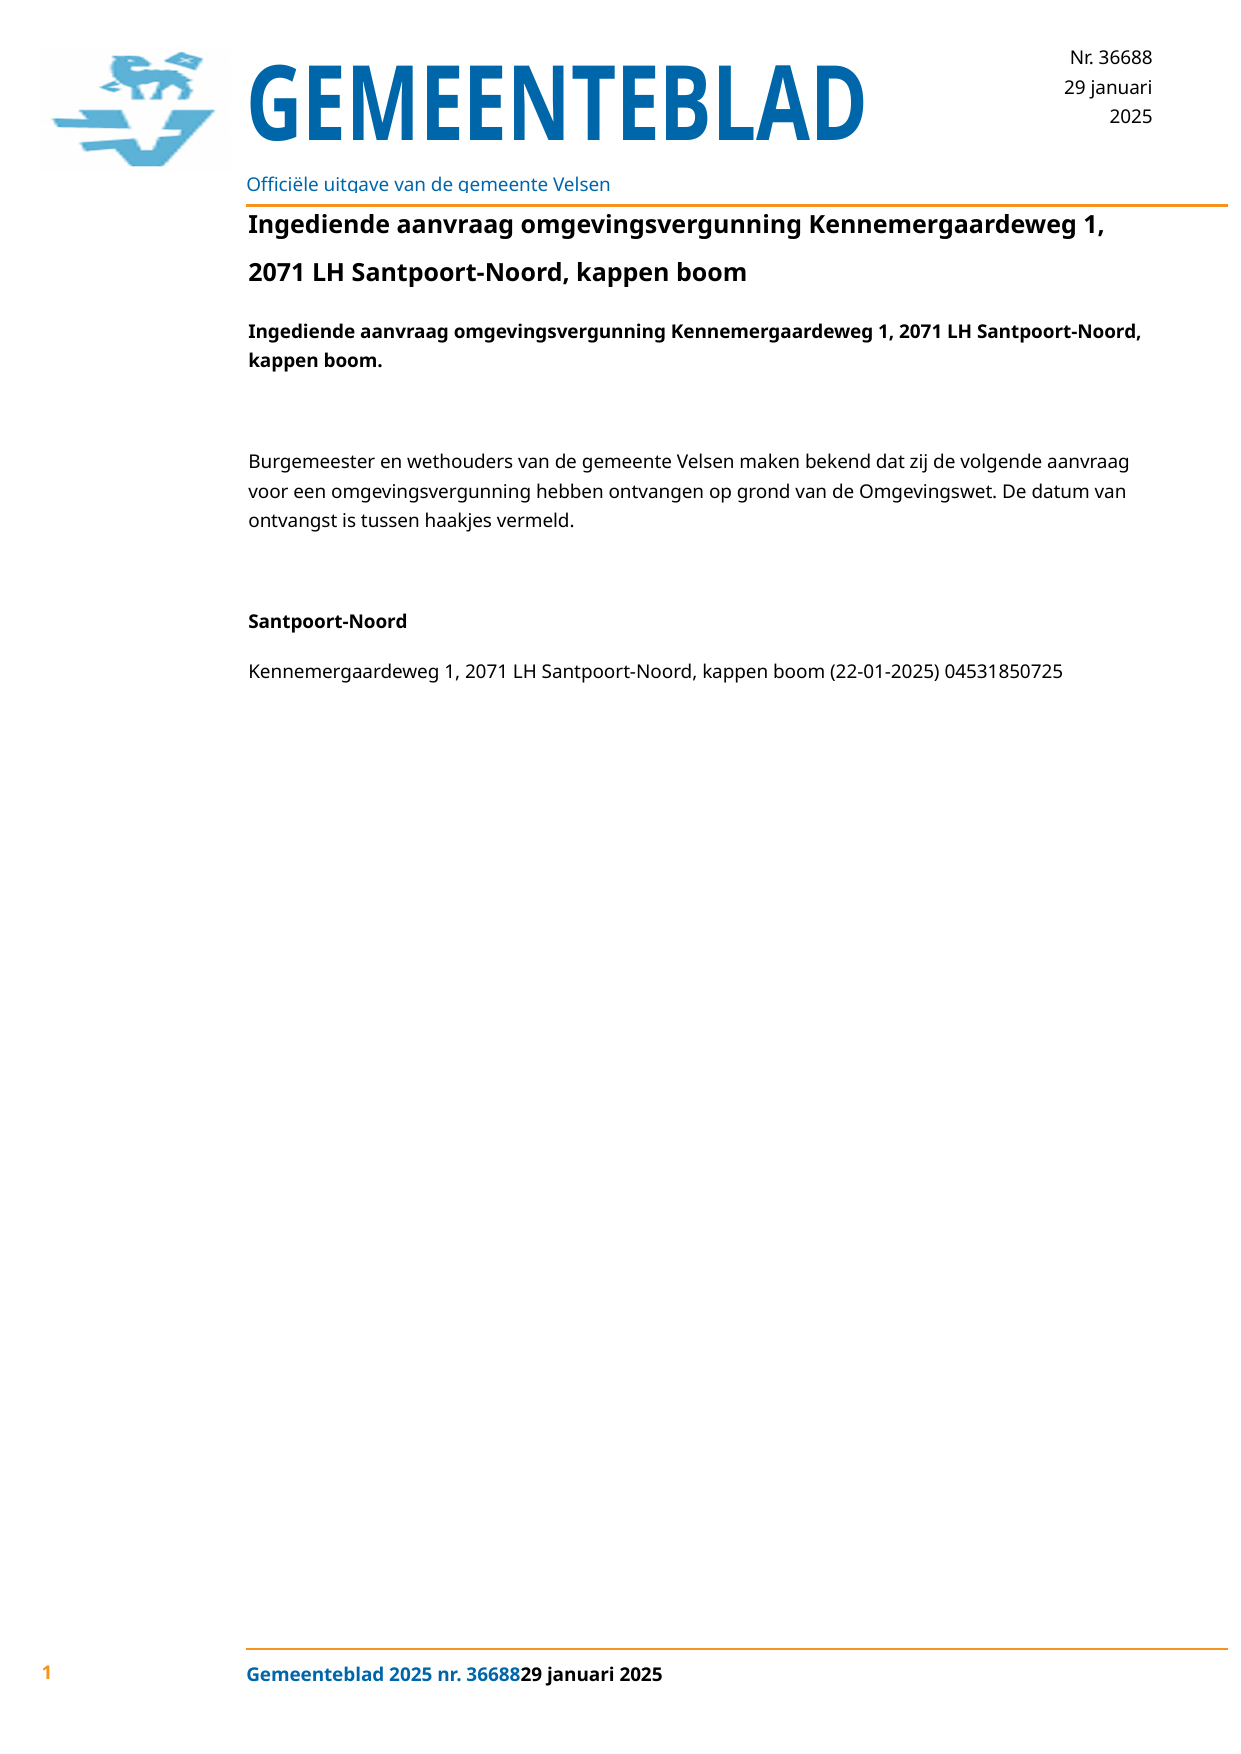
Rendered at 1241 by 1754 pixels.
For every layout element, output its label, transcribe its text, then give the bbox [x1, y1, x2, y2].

text Ingediende aanvraag omgevingsvergunning Kennemergaardeweg 1, 2071 LH Santpoort-Noord, kappen boom. [248, 318, 1152, 373]
text Kennemergaardeweg 1, 2071 LH Santpoort-Noord, kappen boom (22-01-2025) 04531850725 [248, 659, 1152, 684]
text Burgemeester en wethouders van de gemeente Velsen maken bekend dat zij de volgende aanvraag voor een omgevingsvergunning hebben ontvangen op grond van de Omgevingswet. De datum van ontvangst is tussen haakjes vermeld. [248, 448, 1152, 533]
picture [41, 47, 231, 172]
text Santpoort-Noord [248, 608, 1152, 634]
text Ingediende aanvraag omgevingsvergunning Kennemergaardeweg 1, 2071 LH Santpoort-Noord, kappen boom [248, 207, 1152, 288]
